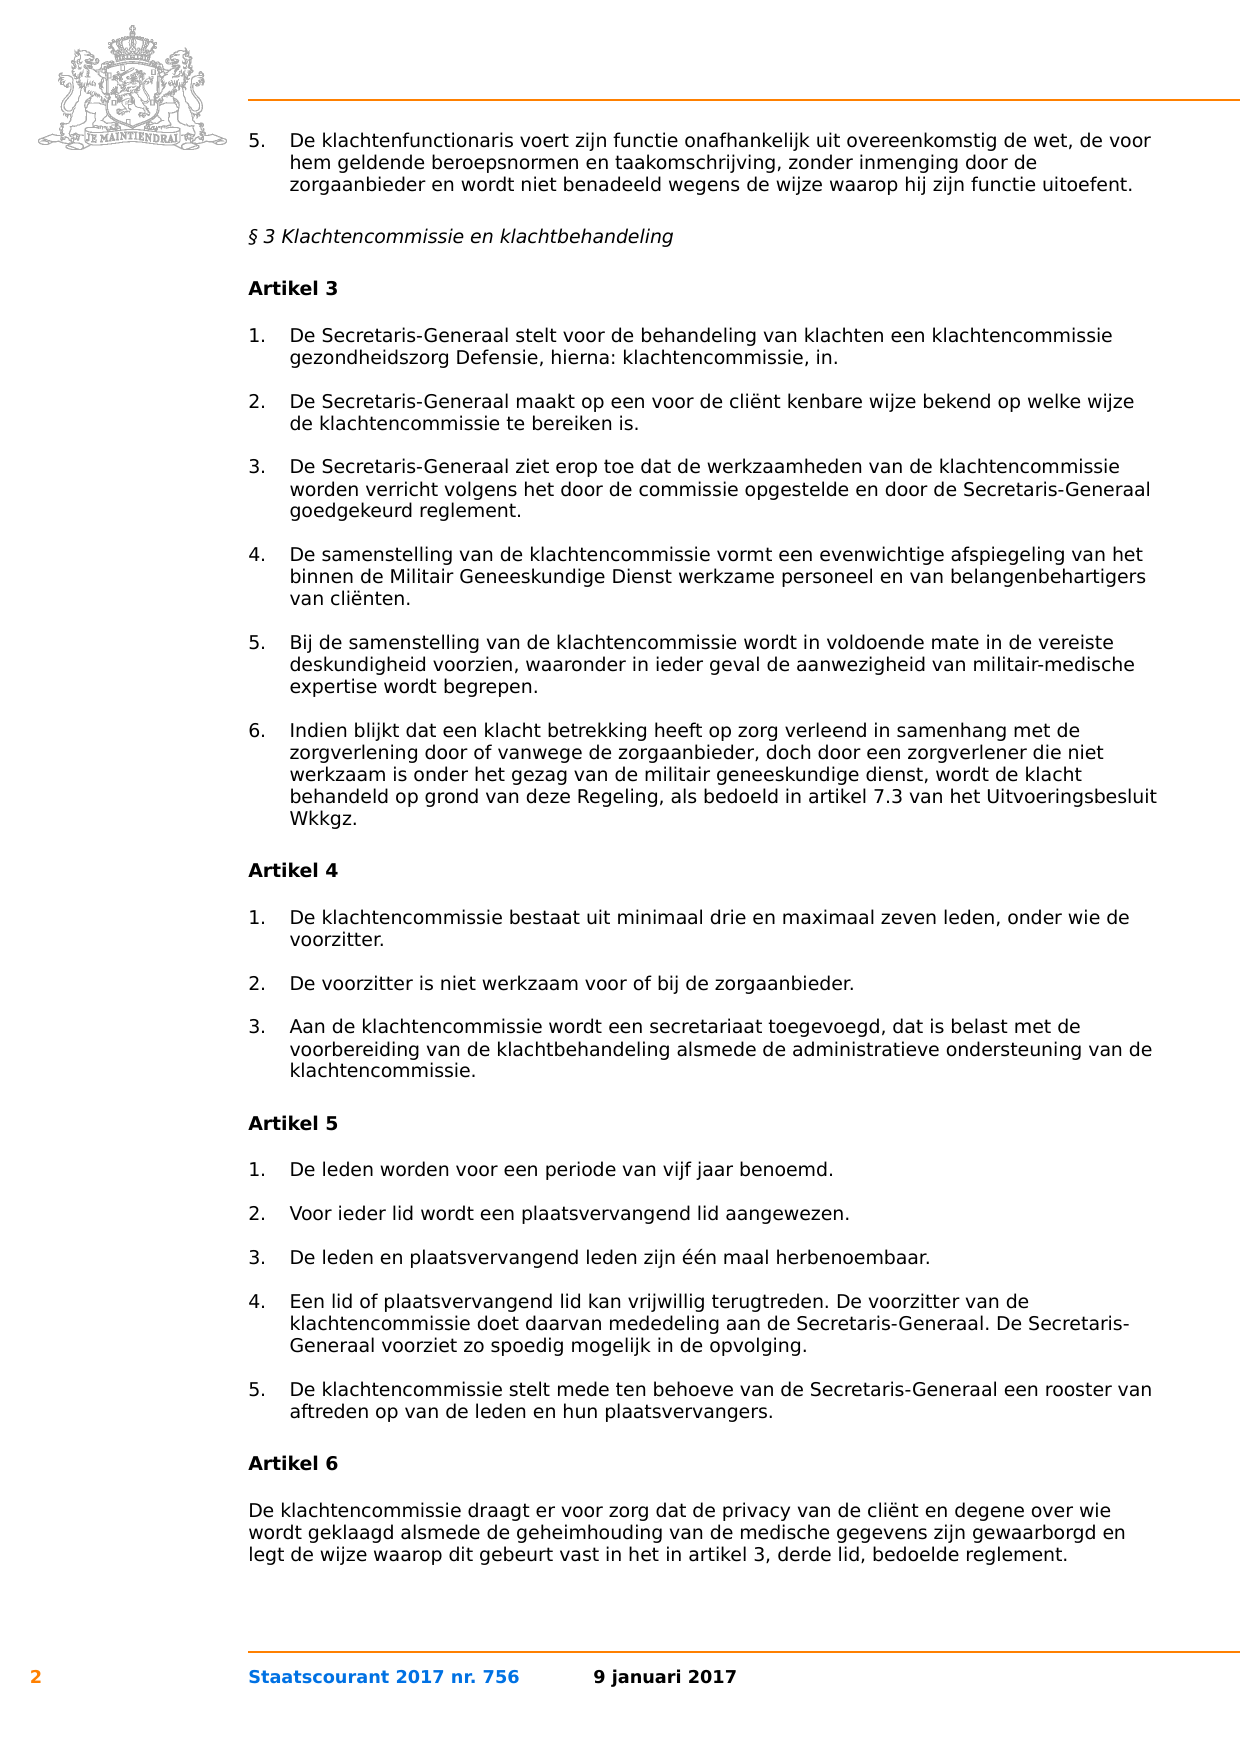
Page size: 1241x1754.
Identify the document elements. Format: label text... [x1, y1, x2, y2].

text 2. De Secretaris-Generaal maakt op een voor de cliënt kenbare wijze bekend op welke wijze de klachtencommissie te bereiken is. [248, 391, 1163, 434]
text 1. De klachtencommissie bestaat uit minimaal drie en maximaal zeven leden, onder wie de voorzitter. [248, 907, 1163, 951]
text 3. De Secretaris-Generaal ziet erop toe dat de werkzaamheden van de klachtencommissie worden verricht volgens het door de commissie opgestelde en door de Secretaris-Generaal goedgekeurd reglement. [248, 456, 1163, 522]
text De klachtencommissie draagt er voor zorg dat de privacy van de cliënt en degene over wie wordt geklaagd alsmede de geheimhouding van de medische gegevens zijn gewaarborgd en legt de wijze waarop dit gebeurt vast in het in artikel 3, derde lid, bedoelde reglement. [248, 1500, 1163, 1566]
subtitle § 3 Klachtencommissie en klachtbehandeling [248, 226, 1163, 248]
text 5. De klachtencommissie stelt mede ten behoeve van de Secretaris-Generaal een rooster van aftreden op van de leden en hun plaatsvervangers. [248, 1379, 1163, 1423]
text 6. Indien blijkt dat een klacht betrekking heeft op zorg verleend in samenhang met de zorgverlening door of vanwege de zorgaanbieder, doch door een zorgverlener die niet werkzaam is onder het gezag van de militair geneeskundige dienst, wordt de klacht behandeld op grond van deze Regeling, als bedoeld in artikel 7.3 van het Uitvoeringsbesluit Wkkgz. [248, 720, 1163, 830]
text 5. Bij de samenstelling van de klachtencommissie wordt in voldoende mate in de vereiste deskundigheid voorzien, waaronder in ieder geval de aanwezigheid van militair-medische expertise wordt begrepen. [248, 632, 1163, 698]
text 1. De Secretaris-Generaal stelt voor de behandeling van klachten een klachtencommissie gezondheidszorg Defensie, hierna: klachtencommissie, in. [248, 325, 1163, 369]
text 1. De leden worden voor een periode van vijf jaar benoemd. [248, 1159, 1163, 1181]
text 5. De klachtenfunctionaris voert zijn functie onafhankelijk uit overeenkomstig de wet, de voor hem geldende beroepsnormen en taakomschrijving, zonder inmenging door de zorgaanbieder en wordt niet benadeeld wegens de wijze waarop hij zijn functie uitoefent. [248, 130, 1163, 196]
subtitle Artikel 4 [248, 860, 1163, 882]
text 4. De samenstelling van de klachtencommissie vormt een evenwichtige afspiegeling van het binnen de Militair Geneeskundige Dienst werkzame personeel en van belangenbehartigers van cliënten. [248, 544, 1163, 610]
text 4. Een lid of plaatsvervangend lid kan vrijwillig terugtreden. De voorzitter van de klachtencommissie doet daarvan mededeling aan de Secretaris-Generaal. De Secretaris-Generaal voorziet zo spoedig mogelijk in de opvolging. [248, 1291, 1163, 1357]
text 2. Voor ieder lid wordt een plaatsvervangend lid aangewezen. [248, 1203, 1163, 1225]
picture [38, 25, 227, 150]
text 3. De leden en plaatsvervangend leden zijn één maal herbenoembaar. [248, 1247, 1163, 1269]
text 3. Aan de klachtencommissie wordt een secretariaat toegevoegd, dat is belast met de voorbereiding van de klachtbehandeling alsmede de administratieve ondersteuning van de klachtencommissie. [248, 1016, 1163, 1082]
subtitle Artikel 3 [248, 278, 1163, 300]
text 2. De voorzitter is niet werkzaam voor of bij de zorgaanbieder. [248, 973, 1163, 994]
subtitle Artikel 5 [248, 1112, 1163, 1134]
subtitle Artikel 6 [248, 1453, 1163, 1475]
